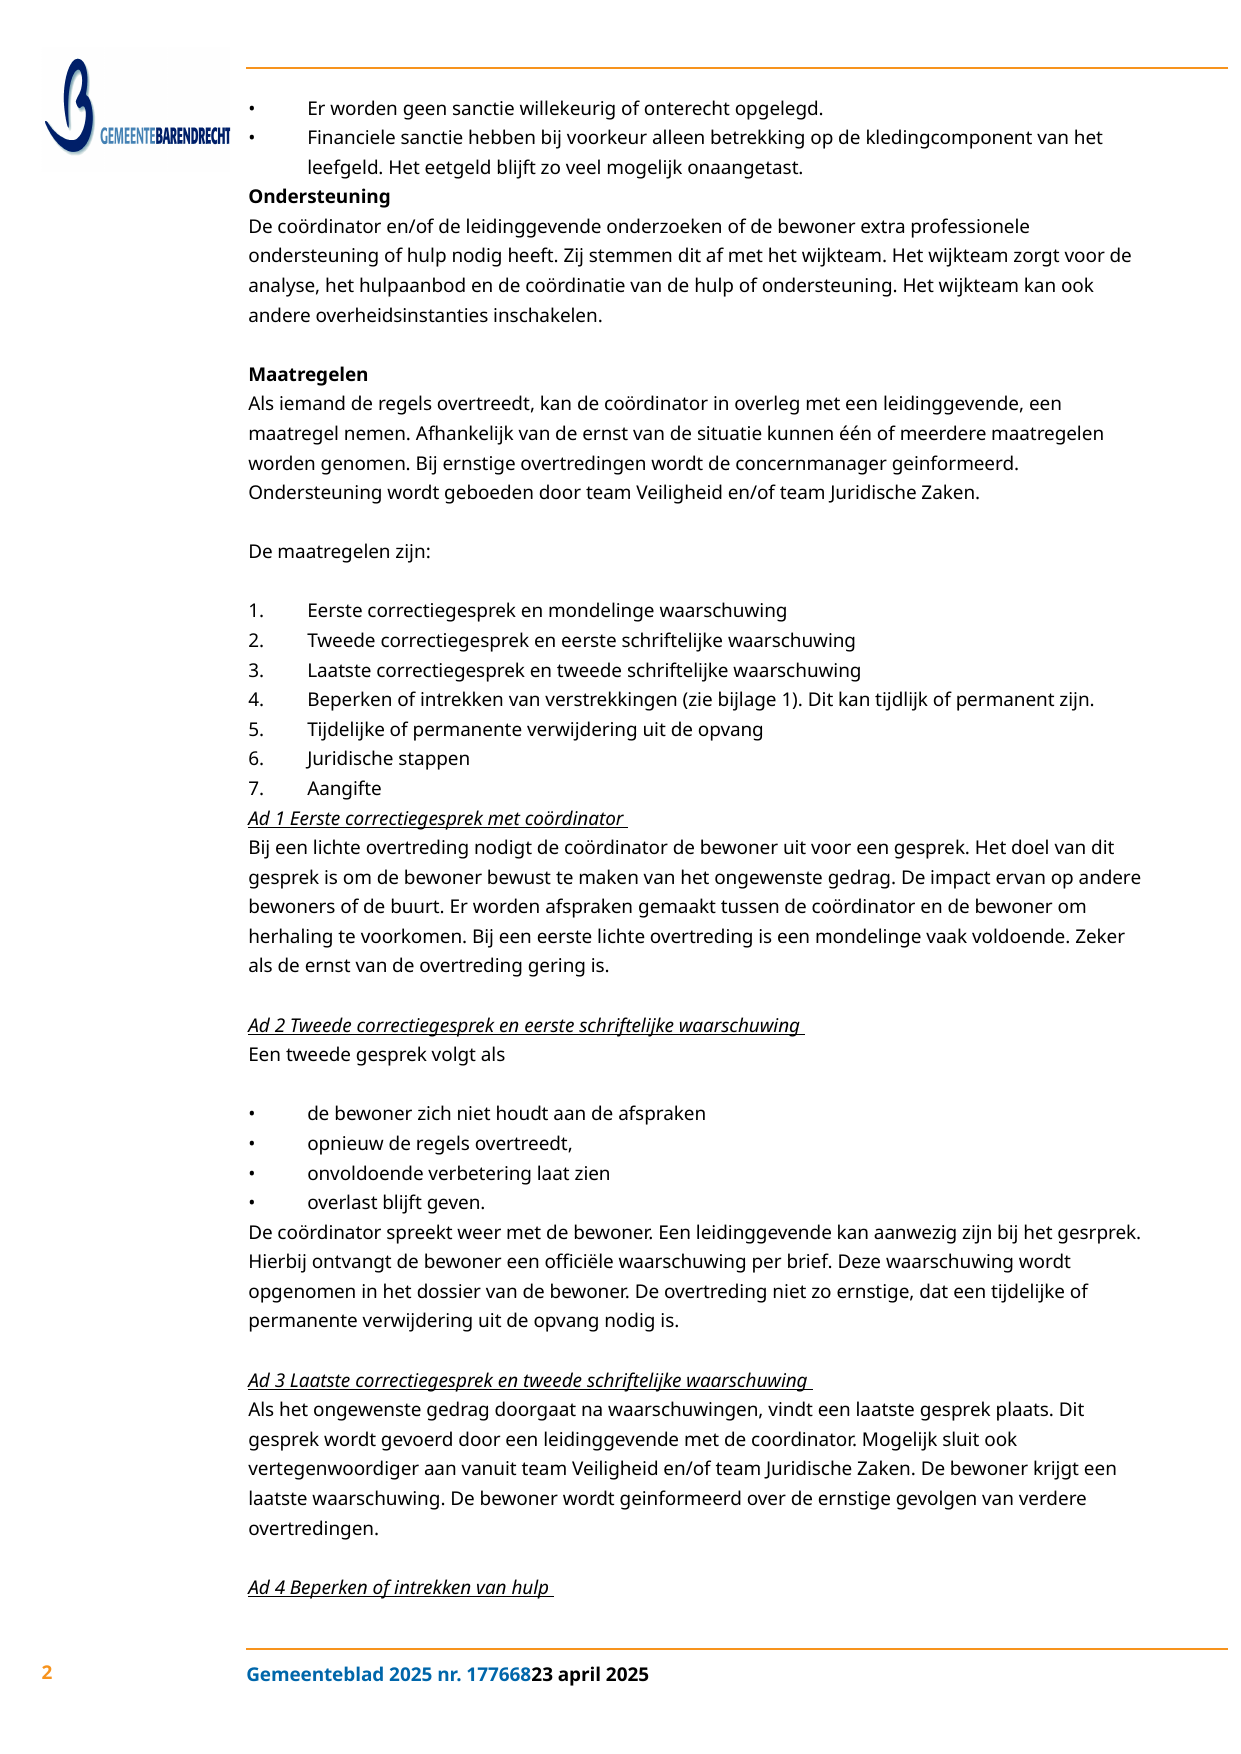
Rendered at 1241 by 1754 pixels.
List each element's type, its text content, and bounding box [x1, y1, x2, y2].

text Ad 4 Beperken of intrekken van hulp [248, 1574, 1152, 1600]
text De coördinator spreekt weer met de bewoner. Een leidinggevende kan aanwezig zijn bij het gesrprek. Hierbij ontvangt de bewoner een officiële waarschuwing per brief. Deze waarschuwing wordt opgenomen in het dossier van de bewoner. De overtreding niet zo ernstige, dat een tijdelijke of permanente verwijdering uit de opvang nodig is. [248, 1219, 1152, 1333]
list onvoldoende verbetering laat zien [248, 1160, 1152, 1186]
picture [41, 47, 231, 172]
list Laatste correctiegesprek en tweede schriftelijke waarschuwing [248, 657, 1152, 683]
text Bij een lichte overtreding nodigt de coördinator de bewoner uit voor een gesprek. Het doel van dit gesprek is om de bewoner bewust te maken van het ongewenste gedrag. De impact ervan op andere bewoners of de buurt. Er worden afspraken gemaakt tussen de coördinator en de bewoner om herhaling te voorkomen. Bij een eerste lichte overtreding is een mondelinge vaak voldoende. Zeker als de ernst van de overtreding gering is. [248, 834, 1152, 978]
text Als het ongewenste gedrag doorgaat na waarschuwingen, vindt een laatste gesprek plaats. Dit gesprek wordt gevoerd door een leidinggevende met de coordinator. Mogelijk sluit ook vertegenwoordiger aan vanuit team Veiligheid en/of team Juridische Zaken. De bewoner krijgt een laatste waarschuwing. De bewoner wordt geinformeerd over de ernstige gevolgen van verdere overtredingen. [248, 1396, 1152, 1541]
list overlast blijft geven. [248, 1189, 1152, 1215]
text Ondersteuning [248, 183, 1152, 209]
list Tweede correctiegesprek en eerste schriftelijke waarschuwing [248, 627, 1152, 653]
list de bewoner zich niet houdt aan de afspraken [248, 1101, 1152, 1126]
text Maatregelen [248, 361, 1152, 387]
text Ad 1 Eerste correctiegesprek met coördinator [248, 805, 1152, 831]
list Financiele sanctie hebben bij voorkeur alleen betrekking op de kledingcomponent van het leefgeld. Het eetgeld blijft zo veel mogelijk onaangetast. [248, 124, 1152, 180]
list Beperken of intrekken van verstrekkingen (zie bijlage 1). Dit kan tijdlijk of permanent zijn. [248, 686, 1152, 712]
list Er worden geen sanctie willekeurig of onterecht opgelegd. [248, 95, 1152, 121]
list Aangifte [248, 775, 1152, 801]
text Een tweede gesprek volgt als [248, 1041, 1152, 1067]
text Ad 3 Laatste correctiegesprek en tweede schriftelijke waarschuwing [248, 1367, 1152, 1393]
text Ad 2 Tweede correctiegesprek en eerste schriftelijke waarschuwing [248, 1012, 1152, 1038]
list Tijdelijke of permanente verwijdering uit de opvang [248, 716, 1152, 742]
list Juridische stappen [248, 746, 1152, 771]
list Eerste correctiegesprek en mondelinge waarschuwing [248, 598, 1152, 623]
text Als iemand de regels overtreedt, kan de coördinator in overleg met een leidinggevende, een maatregel nemen. Afhankelijk van de ernst van de situatie kunnen één of meerdere maatregelen worden genomen. Bij ernstige overtredingen wordt de concernmanager geinformeerd. Ondersteuning wordt geboeden door team Veiligheid en/of team Juridische Zaken. [248, 391, 1152, 505]
text De maatregelen zijn: [248, 538, 1152, 564]
text De coördinator en/of de leidinggevende onderzoeken of de bewoner extra professionele ondersteuning of hulp nodig heeft. Zij stemmen dit af met het wijkteam. Het wijkteam zorgt voor de analyse, het hulpaanbod en de coördinatie van de hulp of ondersteuning. Het wijkteam kan ook andere overheidsinstanties inschakelen. [248, 213, 1152, 328]
list opnieuw de regels overtreedt, [248, 1130, 1152, 1156]
